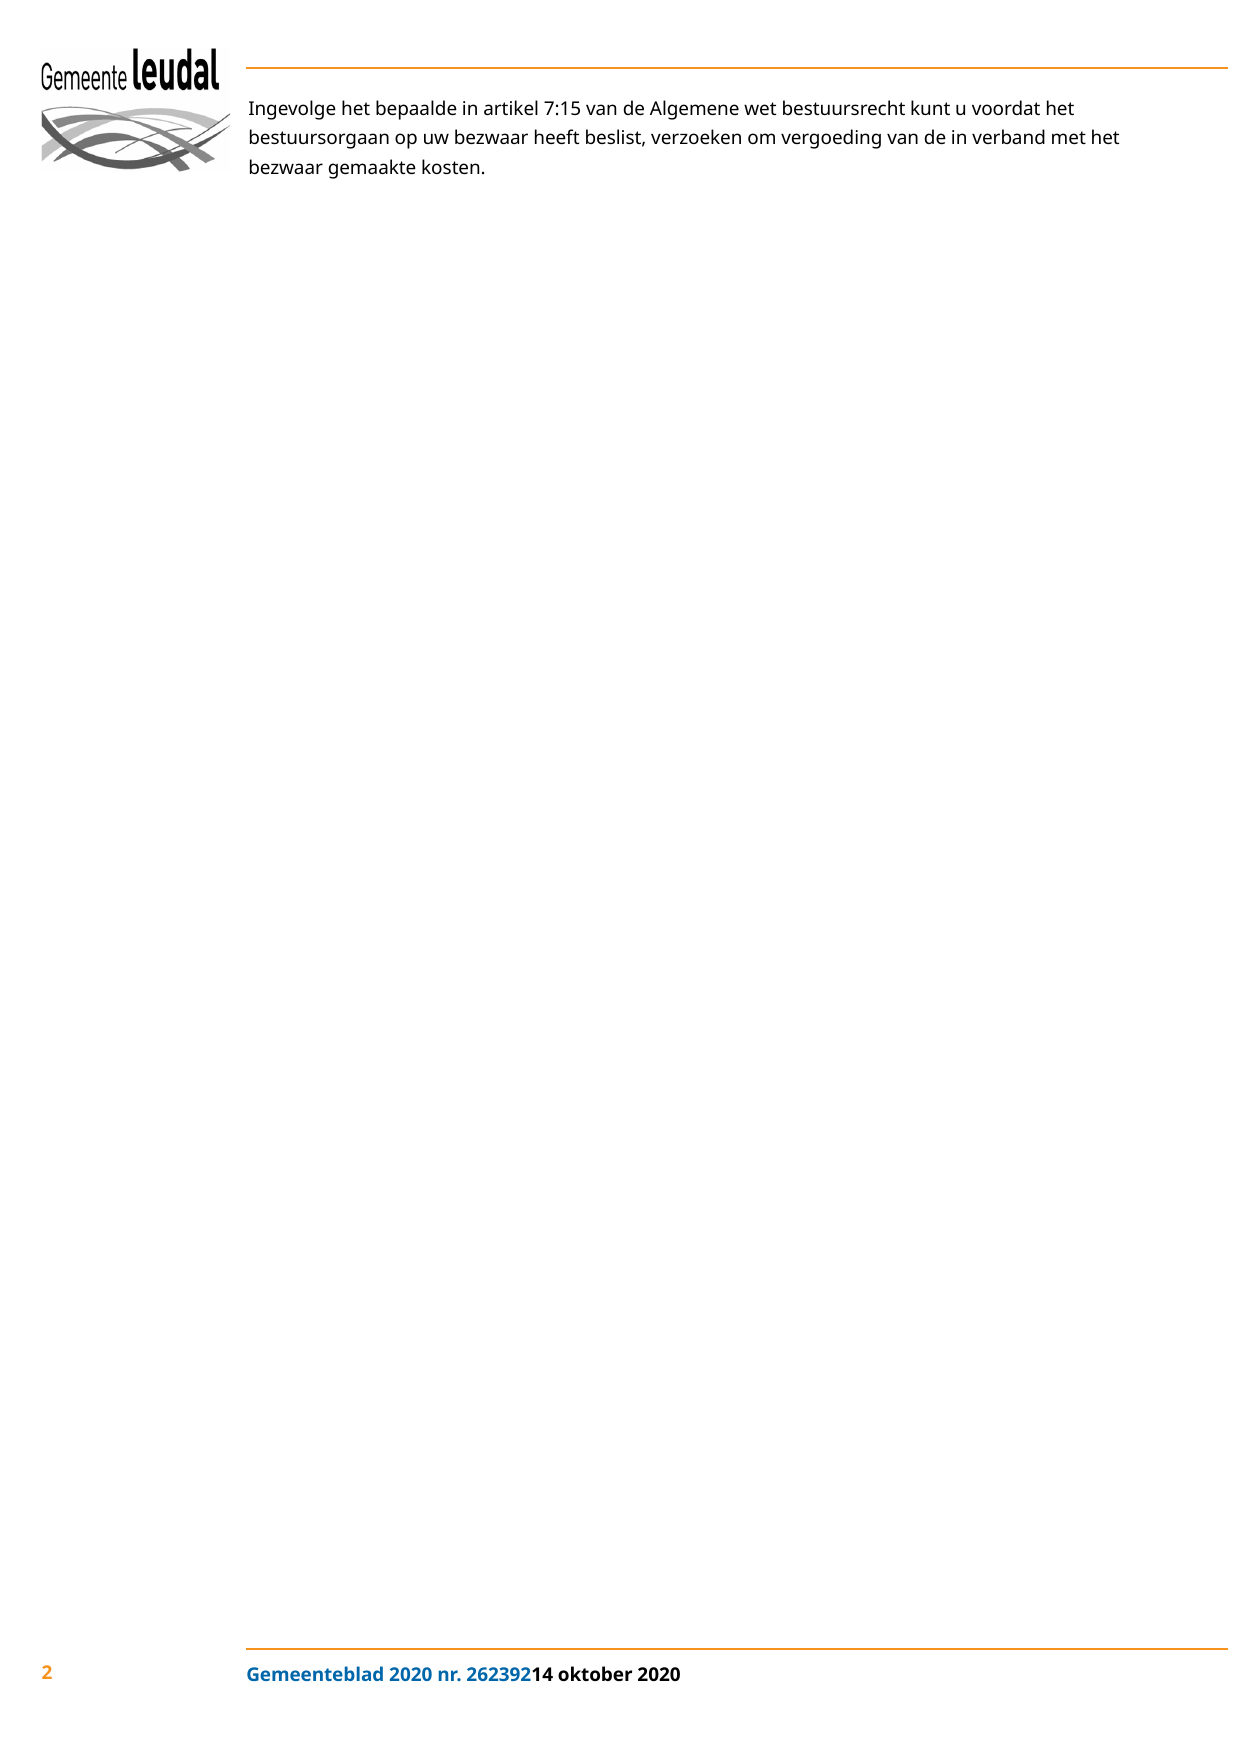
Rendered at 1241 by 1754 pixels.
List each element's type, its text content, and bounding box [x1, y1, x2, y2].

text Ingevolge het bepaalde in artikel 7:15 van de Algemene wet bestuursrecht kunt u voordat het bestuursorgaan op uw bezwaar heeft beslist, verzoeken om vergoeding van de in verband met het bezwaar gemaakte kosten. [248, 95, 1152, 180]
picture [41, 47, 231, 172]
